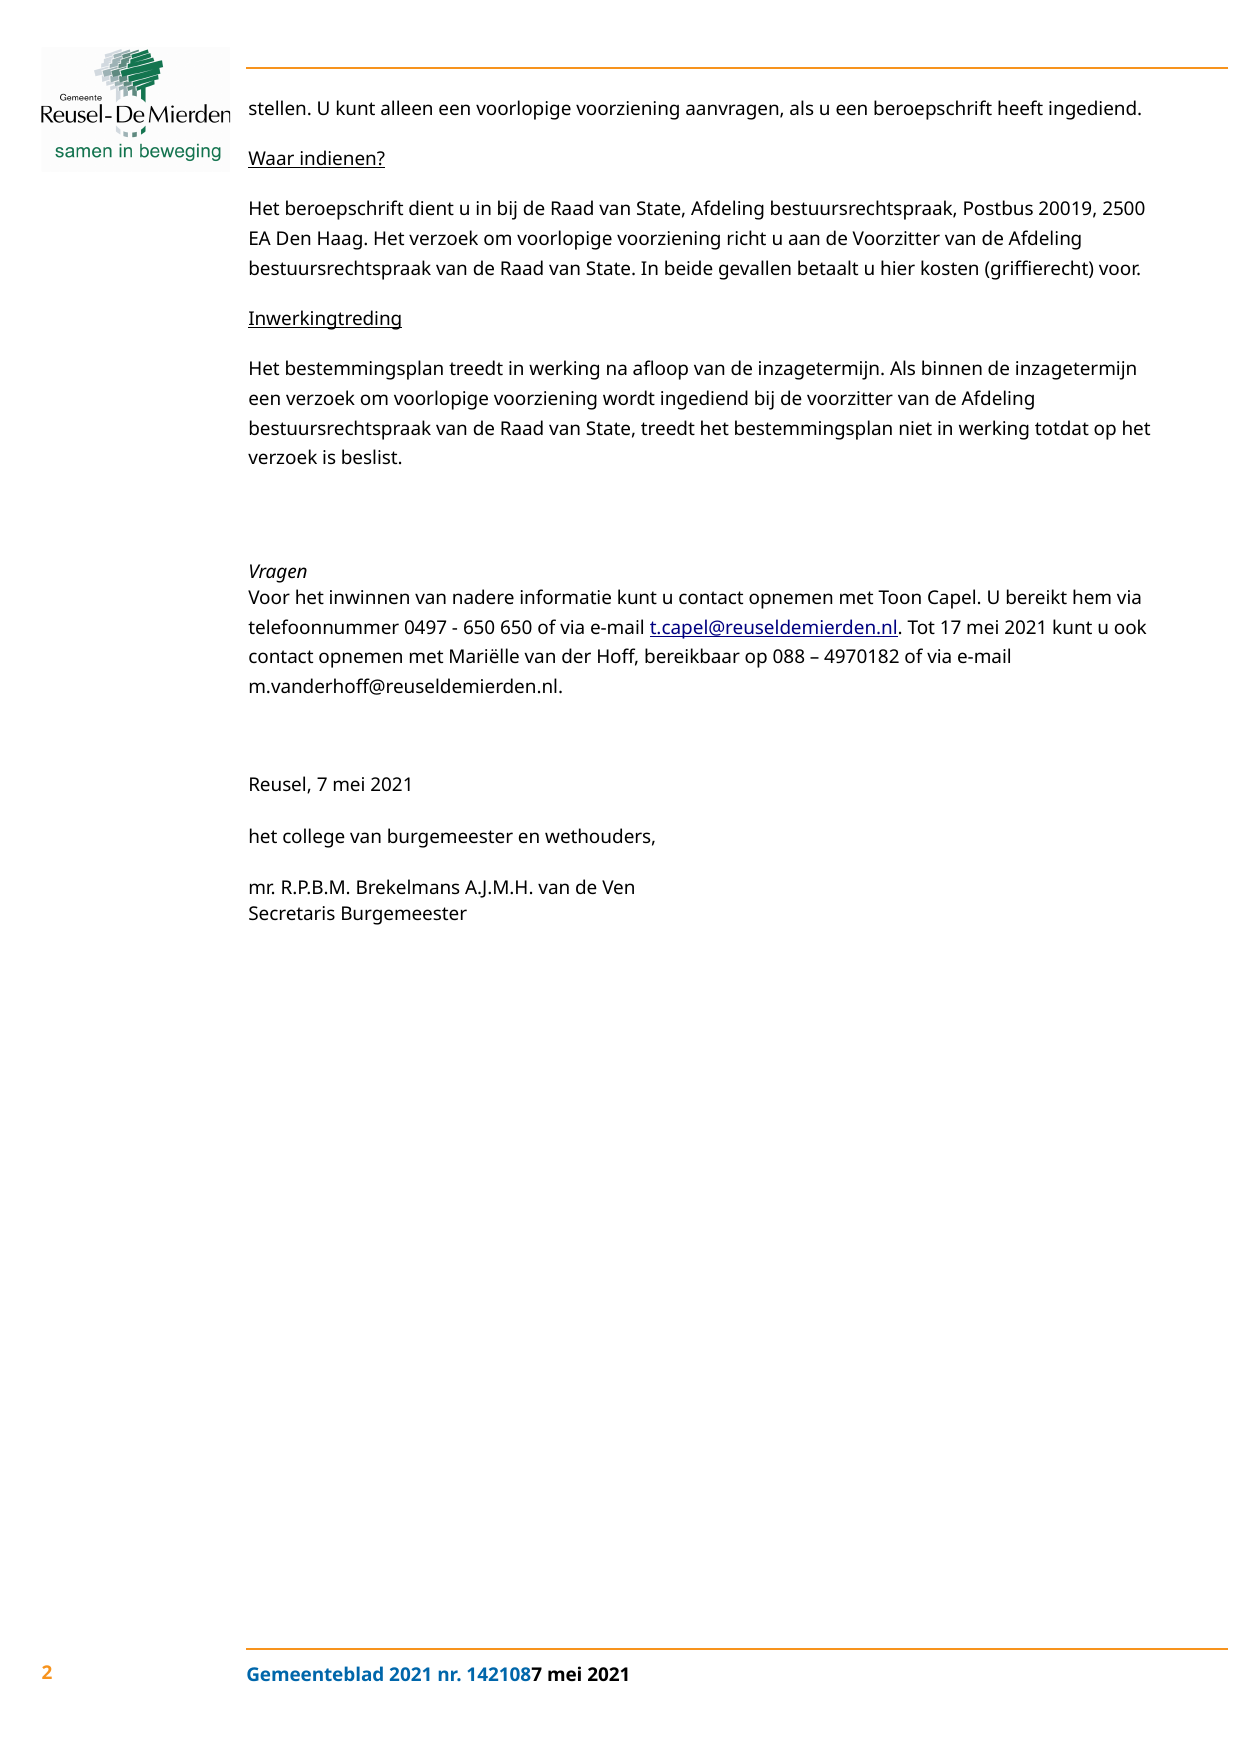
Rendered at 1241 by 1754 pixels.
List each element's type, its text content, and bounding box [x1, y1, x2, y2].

text Secretaris Burgemeester [248, 900, 1152, 926]
text Vragen [248, 559, 1152, 584]
text Inwerkingtreding [248, 305, 1152, 331]
picture [41, 47, 231, 172]
text Het beroepschrift dient u in bij de Raad van State, Afdeling bestuursrechtspraak, Postbus 20019, 2500 EA Den Haag. Het verzoek om voorlopige voorziening richt u aan de Voorzitter van de Afdeling bestuursrechtspraak van de Raad van State. In beide gevallen betaalt u hier kosten (griffierecht) voor. [248, 196, 1152, 281]
text Voor het inwinnen van nadere informatie kunt u contact opnemen met Toon Capel. U bereikt hem via telefoonnummer 0497 - 650 650 of via e-mail t.capel@reuseldemierden.nl. Tot 17 mei 2021 kunt u ook contact opnemen met Mariëlle van der Hoff, bereikbaar op 088 – 4970182 of via e-mail m.vanderhoff@reuseldemierden.nl. [248, 584, 1152, 699]
text stellen. U kunt alleen een voorlopige voorziening aanvragen, als u een beroepschrift heeft ingediend. [248, 95, 1152, 121]
text Het bestemmingsplan treedt in werking na afloop van de inzagetermijn. Als binnen de inzagetermijn een verzoek om voorlopige voorziening wordt ingediend bij de voorzitter van de Afdeling bestuursrechtspraak van de Raad van State, treedt het bestemmingsplan niet in werking totdat op het verzoek is beslist. [248, 356, 1152, 470]
text Waar indienen? [248, 145, 1152, 171]
text het college van burgemeester en wethouders, [248, 823, 1152, 849]
text mr. R.P.B.M. Brekelmans A.J.M.H. van de Ven [248, 874, 1152, 900]
text Reusel, 7 mei 2021 [248, 771, 1152, 797]
